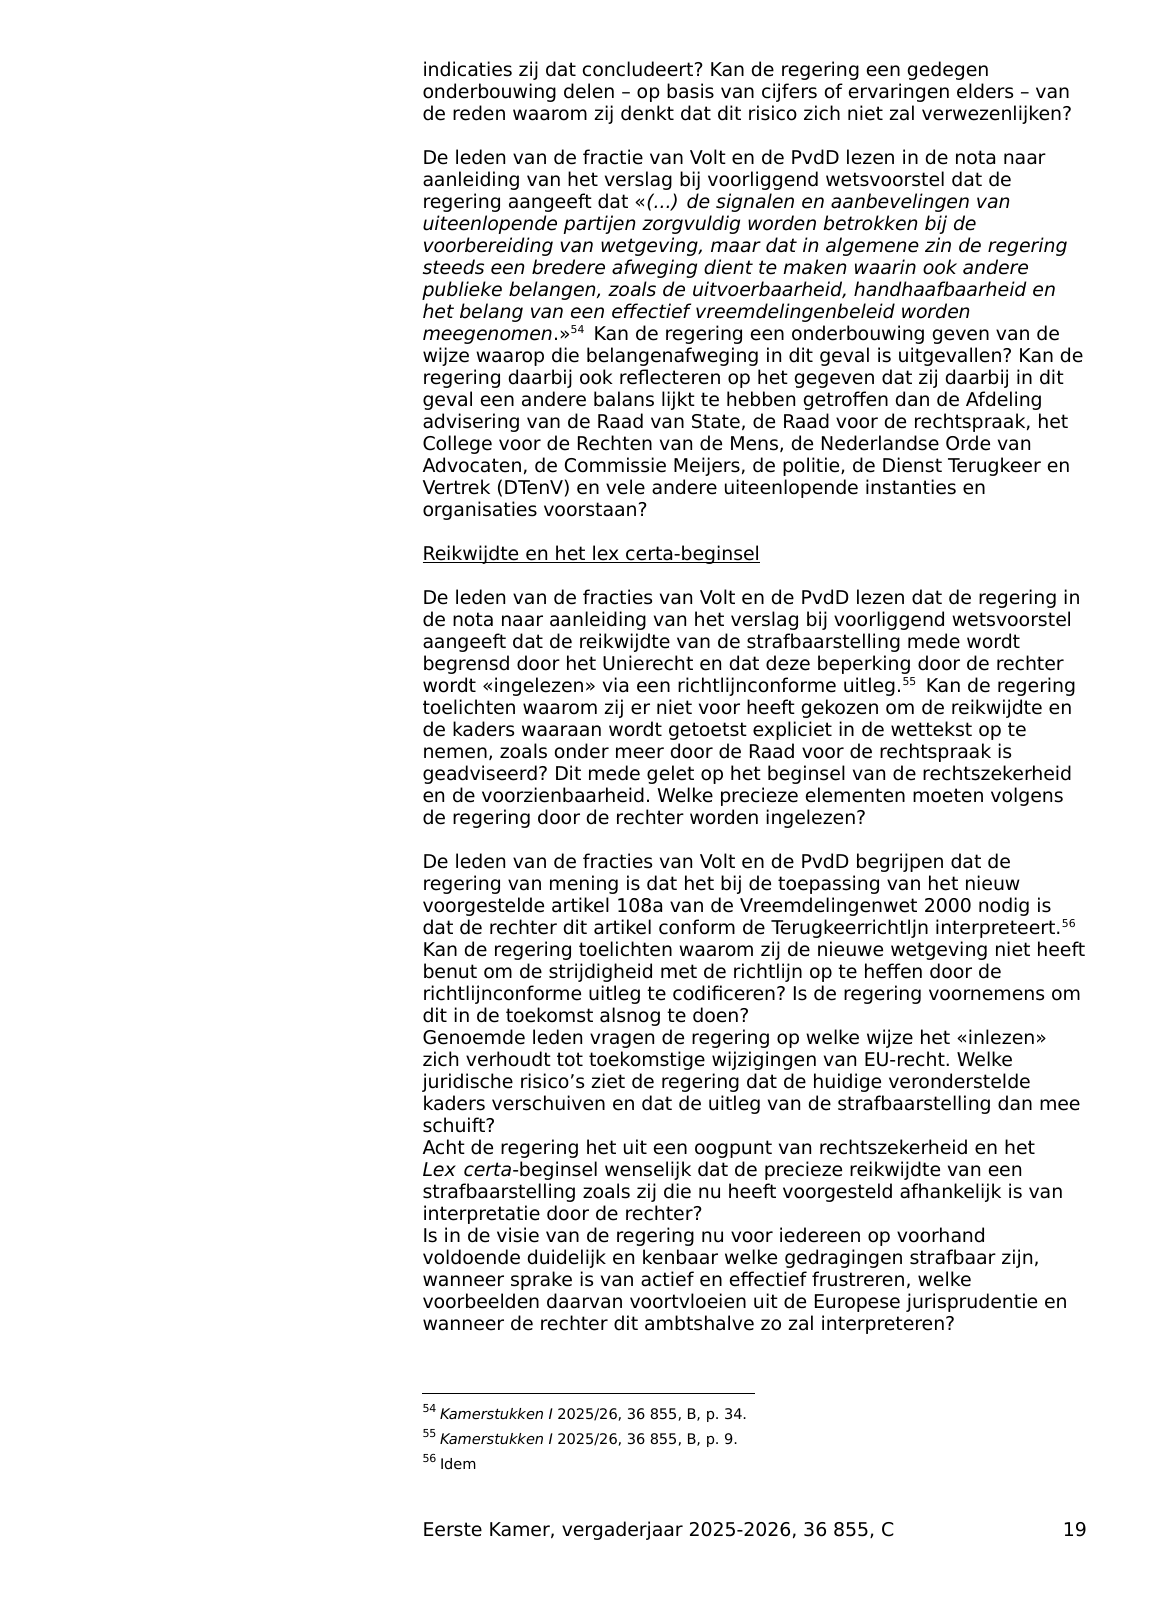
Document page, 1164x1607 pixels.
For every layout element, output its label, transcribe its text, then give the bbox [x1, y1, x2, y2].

text De leden van de fracties van Volt en de PvdD lezen dat de regering in de nota naar aanleiding van het verslag bij voorliggend wetsvoorstel aangeeft dat de reikwijdte van de strafbaarstelling mede wordt begrensd door het Unierecht en dat deze beperking door de rechter wordt «ingelezen» via een richtlijnconforme uitleg. Kan de regering toelichten waarom zij er niet voor heeft gekozen om de reikwijdte en de kaders waaraan wordt getoetst expliciet in de wettekst op te nemen, zoals onder meer door de Raad voor de rechtspraak is geadviseerd? Dit mede gelet op het beginsel van de rechtszekerheid en de voorzienbaarheid. Welke precieze elementen moeten volgens de regering door de rechter worden ingelezen? [422, 587, 1087, 829]
text De leden van de fracties van Volt en de PvdD begrijpen dat de regering van mening is dat het bij de toepassing van het nieuw voorgestelde artikel 108a van de Vreemdelingenwet 2000 nodig is dat de rechter dit artikel conform de Terugkeerrichtljn interpreteert. Kan de regering toelichten waarom zij de nieuwe wetgeving niet heeft benut om de strijdigheid met de richtlijn op te heffen door de richtlijnconforme uitleg te codificeren? Is de regering voornemens om dit in de toekomst alsnog te doen? [422, 851, 1087, 1027]
text Is in de visie van de regering nu voor iedereen op voorhand voldoende duidelijk en kenbaar welke gedragingen strafbaar zijn, wanneer sprake is van actief en effectief frustreren, welke voorbeelden daarvan voortvloeien uit de Europese jurisprudentie en wanneer de rechter dit ambtshalve zo zal interpreteren? [422, 1225, 1087, 1335]
subtitle Reikwijdte en het lex certa-beginsel [422, 543, 1087, 565]
text Genoemde leden vragen de regering op welke wijze het «inlezen» zich verhoudt tot toekomstige wijzigingen van EU-recht. Welke juridische risico’s ziet de regering dat de huidige veronderstelde kaders verschuiven en dat de uitleg van de strafbaarstelling dan mee schuift? [422, 1027, 1087, 1137]
text indicaties zij dat concludeert? Kan de regering een gedegen onderbouwing delen – op basis van cijfers of ervaringen elders – van de reden waarom zij denkt dat dit risico zich niet zal verwezenlijken? [422, 59, 1087, 125]
text Kamerstukken I 2025/26, 36 855, B, p. 34. [422, 1402, 1087, 1424]
text Kamerstukken I 2025/26, 36 855, B, p. 9. [422, 1427, 1087, 1449]
text Idem [422, 1452, 1087, 1474]
text Acht de regering het uit een oogpunt van rechtszekerheid en het Lex certa-beginsel wenselijk dat de precieze reikwijdte van een strafbaarstelling zoals zij die nu heeft voorgesteld afhankelijk is van interpretatie door de rechter? [422, 1137, 1087, 1225]
text De leden van de fractie van Volt en de PvdD lezen in de nota naar aanleiding van het verslag bij voorliggend wetsvoorstel dat de regering aangeeft dat «(...) de signalen en aanbevelingen van uiteenlopende partijen zorgvuldig worden betrokken bij de voorbereiding van wetgeving, maar dat in algemene zin de regering steeds een bredere afweging dient te maken waarin ook andere publieke belangen, zoals de uitvoerbaarheid, handhaafbaarheid en het belang van een effectief vreemdelingenbeleid worden meegenomen.» Kan de regering een onderbouwing geven van de wijze waarop die belangenafweging in dit geval is uitgevallen? Kan de regering daarbij ook reflecteren op het gegeven dat zij daarbij in dit geval een andere balans lijkt te hebben getroffen dan de Afdeling advisering van de Raad van State, de Raad voor de rechtspraak, het College voor de Rechten van de Mens, de Nederlandse Orde van Advocaten, de Commissie Meijers, de politie, de Dienst Terugkeer en Vertrek (DTenV) en vele andere uiteenlopende instanties en organisaties voorstaan? [422, 147, 1087, 521]
